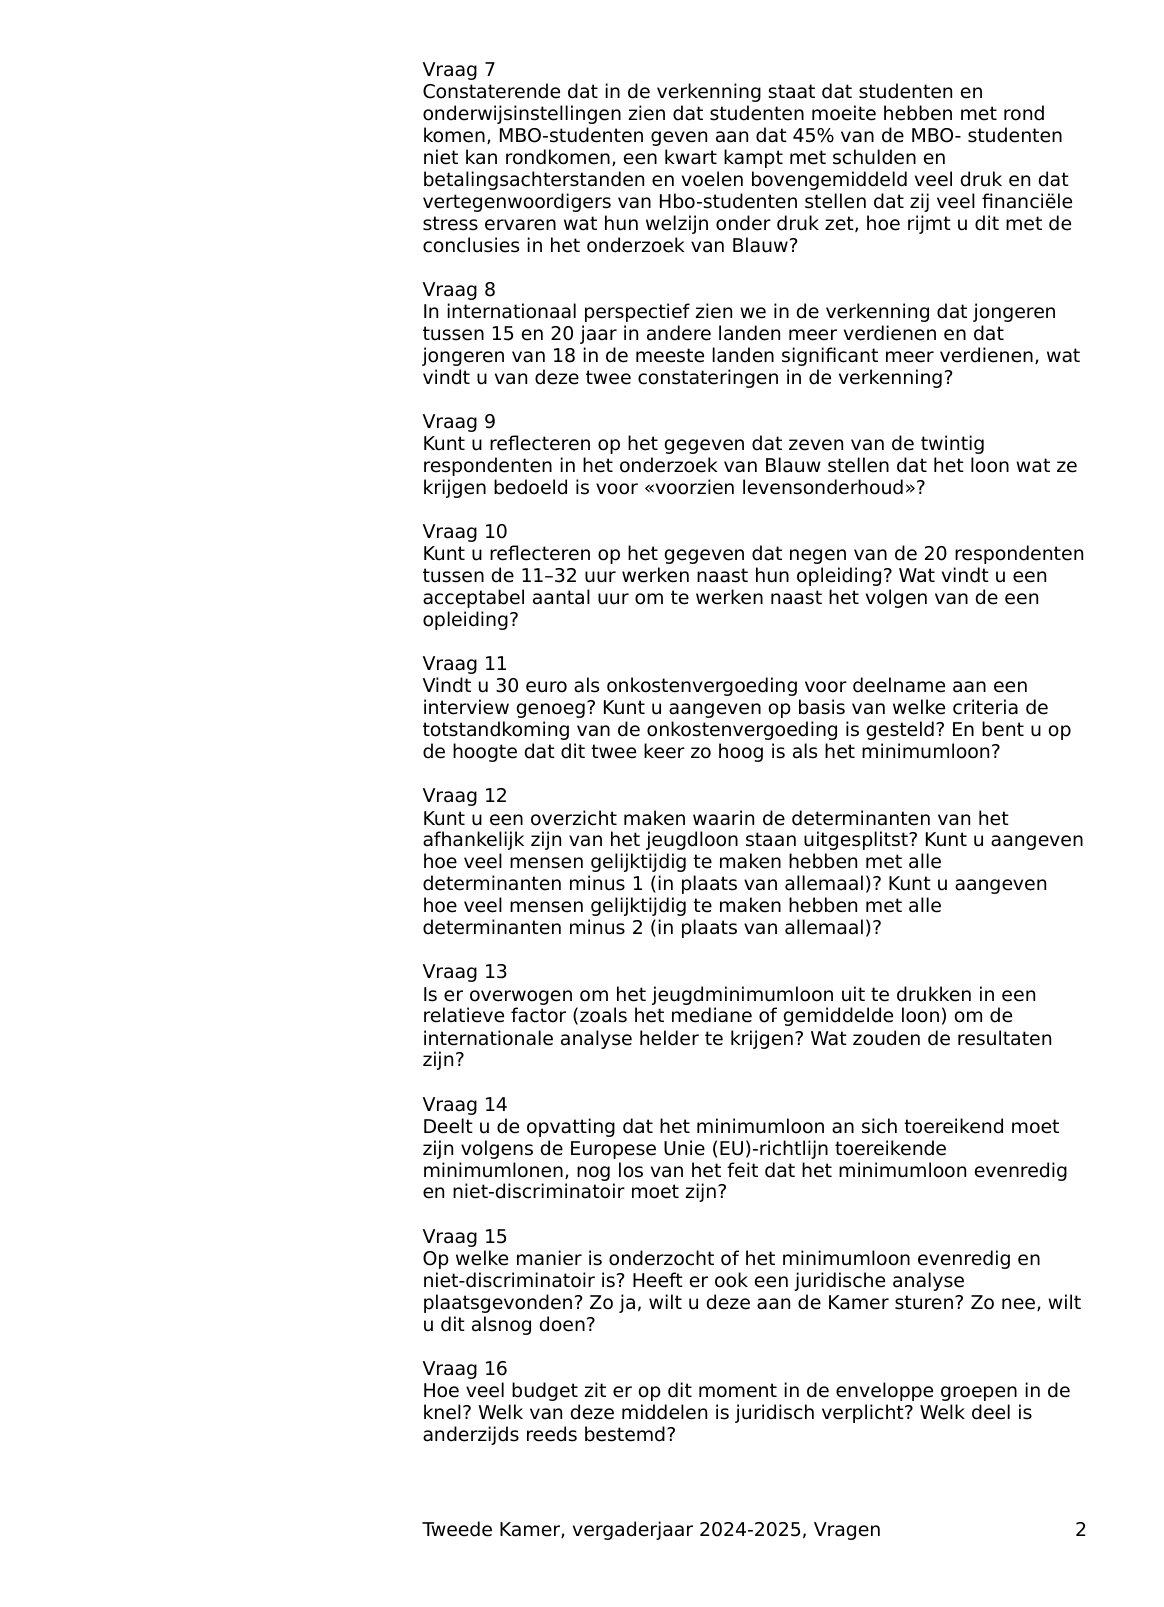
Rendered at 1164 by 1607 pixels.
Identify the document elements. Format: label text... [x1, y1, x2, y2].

text Is er overwogen om het jeugdminimumloon uit te drukken in een relatieve factor (zoals het mediane of gemiddelde loon) om de internationale analyse helder te krijgen? Wat zouden de resultaten zijn? [422, 983, 1087, 1071]
text Op welke manier is onderzocht of het minimumloon evenredig en niet-discriminatoir is? Heeft er ook een juridische analyse plaatsgevonden? Zo ja, wilt u deze aan de Kamer sturen? Zo nee, wilt u dit alsnog doen? [422, 1248, 1087, 1336]
text Constaterende dat in de verkenning staat dat studenten en onderwijsinstellingen zien dat studenten moeite hebben met rond komen, MBO-studenten geven aan dat 45% van de MBO- studenten niet kan rondkomen, een kwart kampt met schulden en betalingsachterstanden en voelen bovengemiddeld veel druk en dat vertegenwoordigers van Hbo-studenten stellen dat zij veel financiële stress ervaren wat hun welzijn onder druk zet, hoe rijmt u dit met de conclusies in het onderzoek van Blauw? [422, 81, 1087, 257]
text Vraag 7 [422, 59, 1087, 81]
text Vraag 11 [422, 653, 1087, 675]
text Vraag 10 [422, 521, 1087, 543]
text Vraag 12 [422, 785, 1087, 807]
text Vraag 15 [422, 1226, 1087, 1248]
text Kunt u een overzicht maken waarin de determinanten van het afhankelijk zijn van het jeugdloon staan uitgesplitst? Kunt u aangeven hoe veel mensen gelijktijdig te maken hebben met alle determinanten minus 1 (in plaats van allemaal)? Kunt u aangeven hoe veel mensen gelijktijdig te maken hebben met alle determinanten minus 2 (in plaats van allemaal)? [422, 807, 1087, 939]
text Kunt u reflecteren op het gegeven dat zeven van de twintig respondenten in het onderzoek van Blauw stellen dat het loon wat ze krijgen bedoeld is voor «voorzien levensonderhoud»? [422, 433, 1087, 499]
text Vraag 9 [422, 411, 1087, 433]
text Vraag 8 [422, 279, 1087, 301]
text Kunt u reflecteren op het gegeven dat negen van de 20 respondenten tussen de 11–32 uur werken naast hun opleiding? Wat vindt u een acceptabel aantal uur om te werken naast het volgen van de een opleiding? [422, 543, 1087, 631]
text Deelt u de opvatting dat het minimumloon an sich toereikend moet zijn volgens de Europese Unie (EU)-richtlijn toereikende minimumlonen, nog los van het feit dat het minimumloon evenredig en niet-discriminatoir moet zijn? [422, 1116, 1087, 1203]
text Vindt u 30 euro als onkostenvergoeding voor deelname aan een interview genoeg? Kunt u aangeven op basis van welke criteria de totstandkoming van de onkostenvergoeding is gesteld? En bent u op de hoogte dat dit twee keer zo hoog is als het minimumloon? [422, 675, 1087, 763]
text Hoe veel budget zit er op dit moment in de enveloppe groepen in de knel? Welk van deze middelen is juridisch verplicht? Welk deel is anderzijds reeds bestemd? [422, 1380, 1087, 1446]
text Vraag 16 [422, 1358, 1087, 1380]
text Vraag 13 [422, 961, 1087, 983]
text In internationaal perspectief zien we in de verkenning dat jongeren tussen 15 en 20 jaar in andere landen meer verdienen en dat jongeren van 18 in de meeste landen significant meer verdienen, wat vindt u van deze twee constateringen in de verkenning? [422, 301, 1087, 389]
text Vraag 14 [422, 1093, 1087, 1116]
